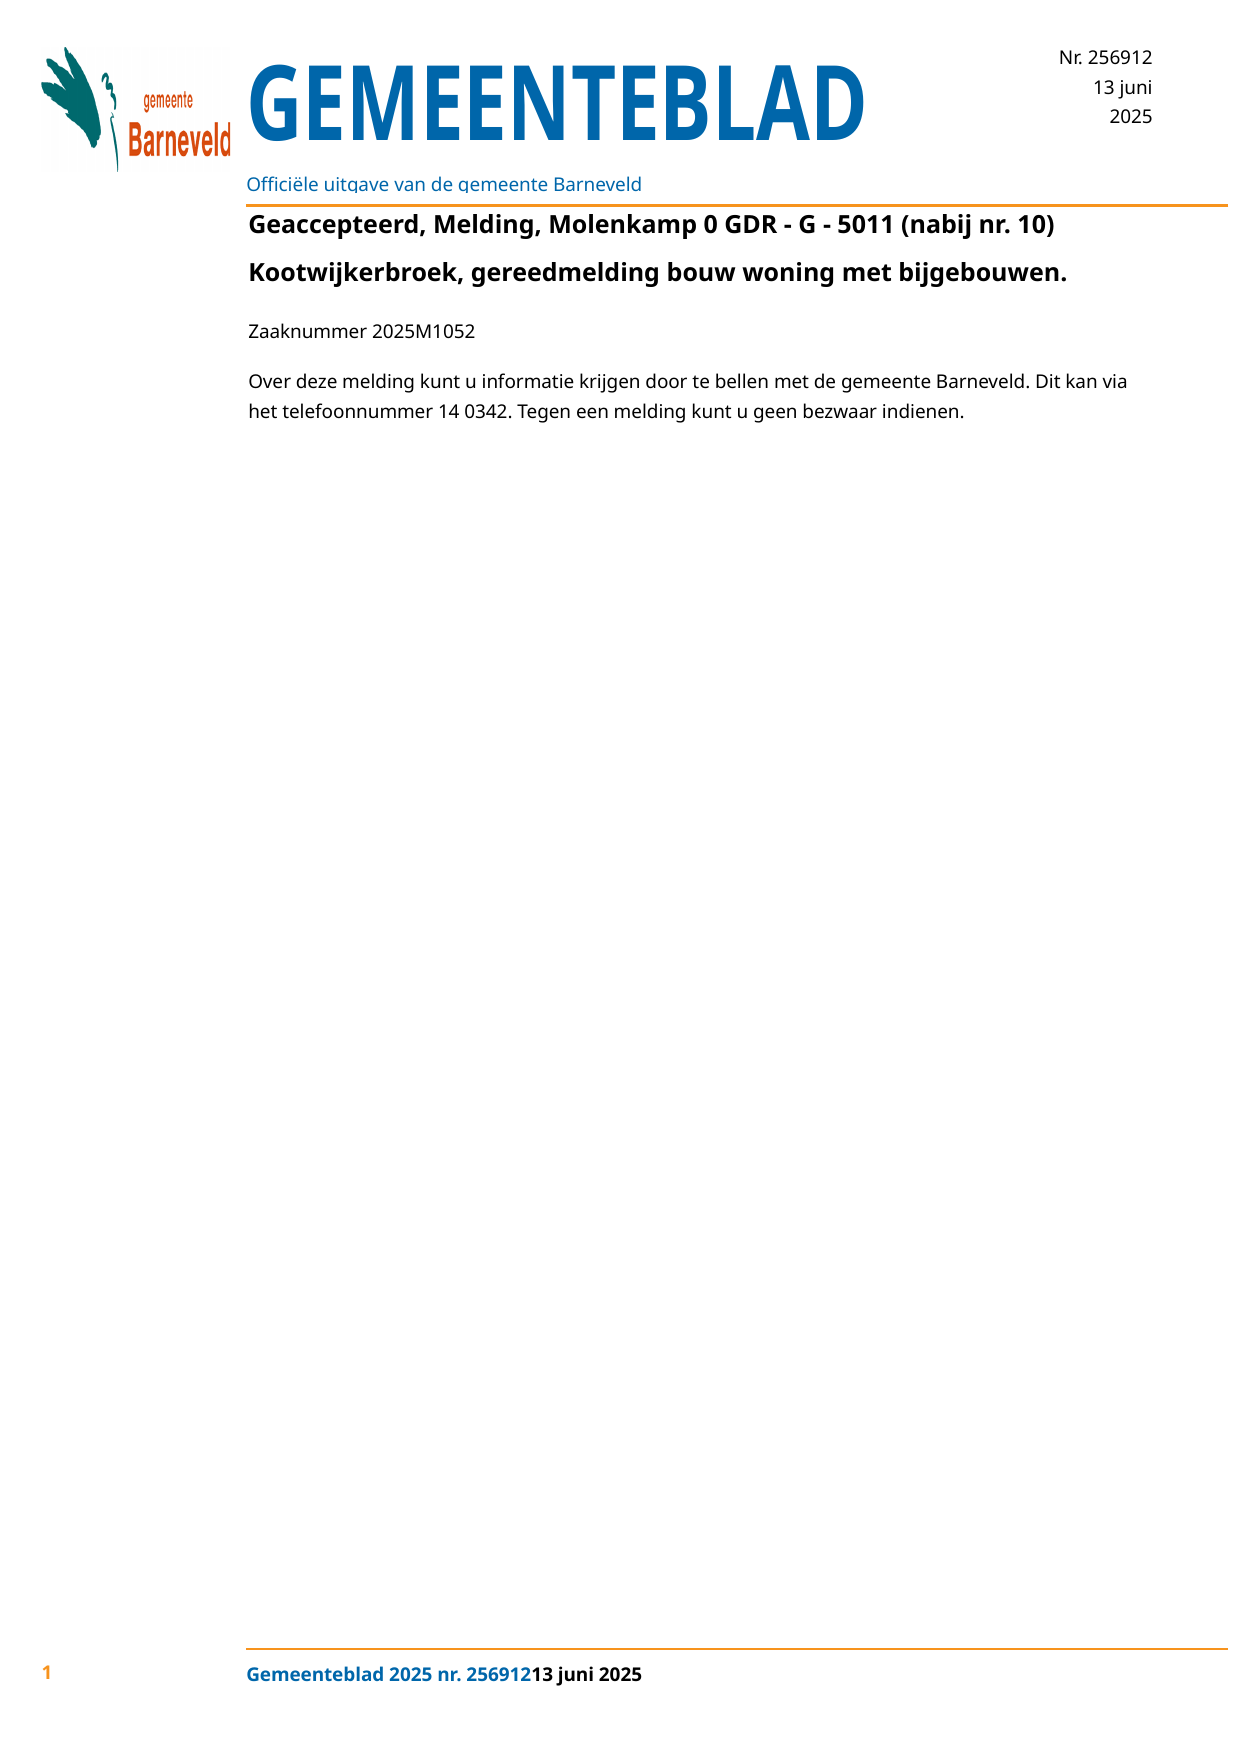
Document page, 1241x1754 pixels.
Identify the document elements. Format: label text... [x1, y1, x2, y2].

text Zaaknummer 2025M1052 [248, 318, 1152, 344]
text Geaccepteerd, Melding, Molenkamp 0 GDR - G - 5011 (nabij nr. 10) Kootwijkerbroek, gereedmelding bouw woning met bijgebouwen. [248, 207, 1152, 288]
text Over deze melding kunt u informatie krijgen door te bellen met de gemeente Barneveld. Dit kan via het telefoonnummer 14 0342. Tegen een melding kunt u geen bezwaar indienen. [248, 368, 1152, 424]
picture [41, 47, 231, 172]
